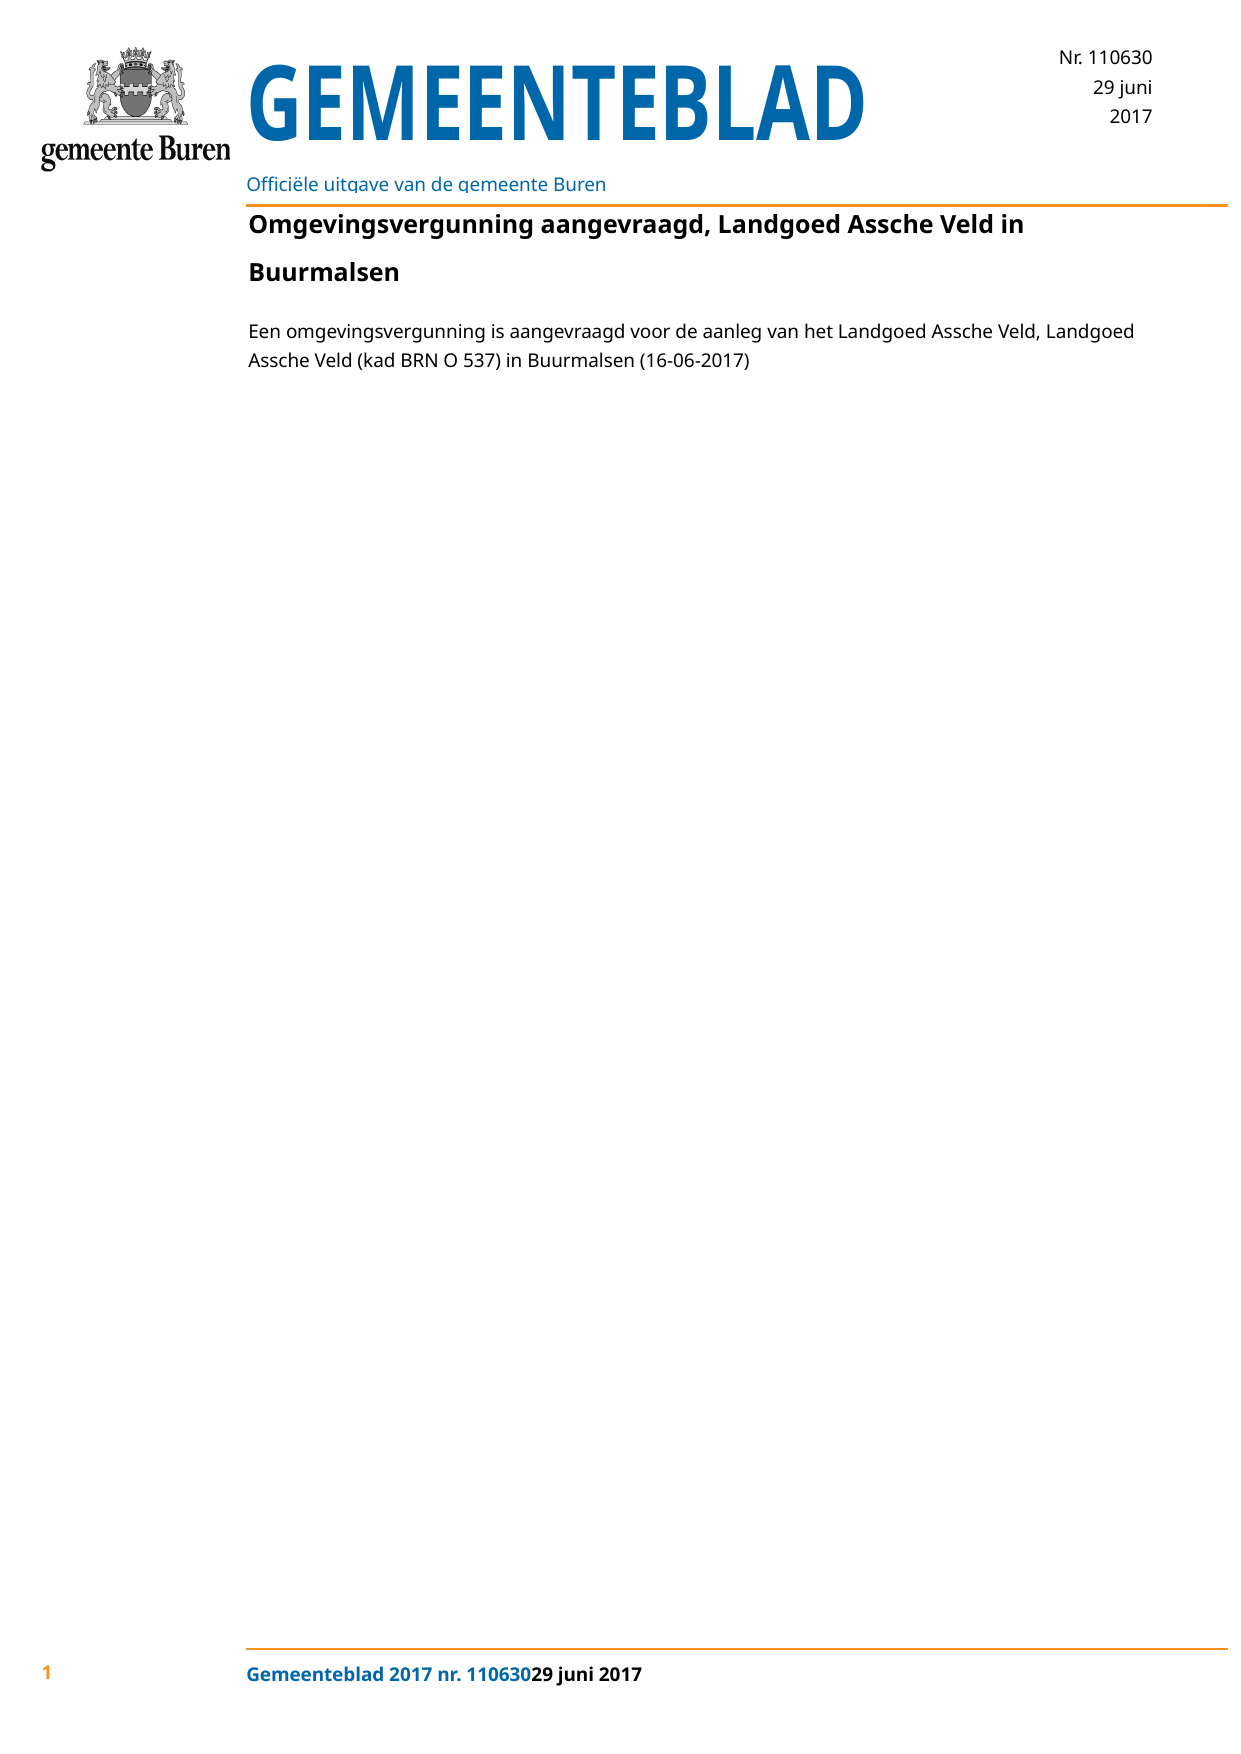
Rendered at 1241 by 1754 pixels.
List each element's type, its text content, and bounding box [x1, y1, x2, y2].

picture [41, 47, 231, 172]
text Een omgevingsvergunning is aangevraagd voor de aanleg van het Landgoed Assche Veld, Landgoed Assche Veld (kad BRN O 537) in Buurmalsen (16-06-2017) [248, 318, 1152, 373]
text Omgevingsvergunning aangevraagd, Landgoed Assche Veld in Buurmalsen [248, 207, 1152, 288]
